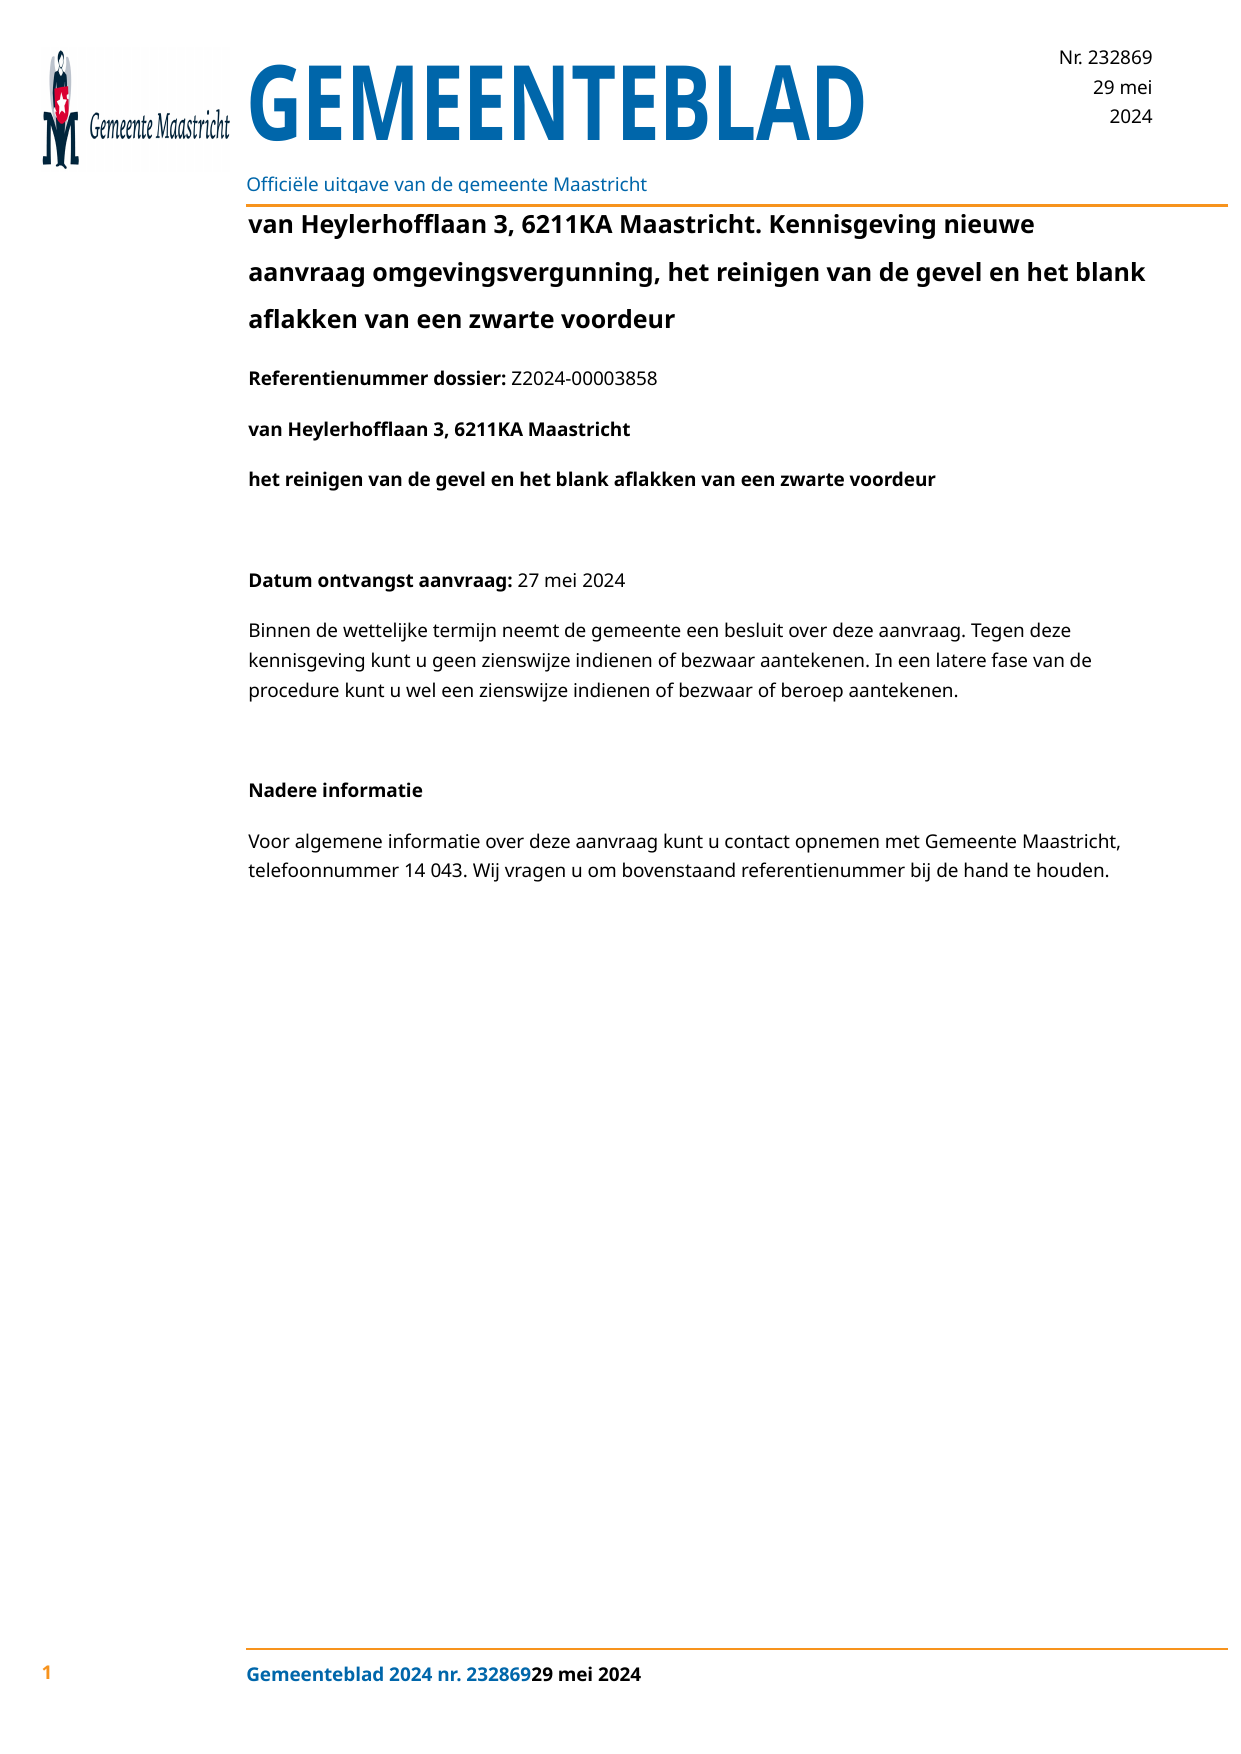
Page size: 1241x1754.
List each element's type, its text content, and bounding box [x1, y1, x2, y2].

text Nadere informatie [248, 778, 1152, 803]
picture [41, 47, 231, 172]
text het reinigen van de gevel en het blank aflakken van een zwarte voordeur [248, 466, 1152, 492]
text van Heylerhofflaan 3, 6211KA Maastricht [248, 416, 1152, 442]
text Datum ontvangst aanvraag: 27 mei 2024 [248, 567, 1152, 593]
text Binnen de wettelijke termijn neemt de gemeente een besluit over deze aanvraag. Tegen deze kennisgeving kunt u geen zienswijze indienen of bezwaar aantekenen. In een latere fase van de procedure kunt u wel een zienswijze indienen of bezwaar of beroep aantekenen. [248, 618, 1152, 702]
text van Heylerhofflaan 3, 6211KA Maastricht. Kennisgeving nieuwe aanvraag omgevingsvergunning, het reinigen van de gevel en het blank aflakken van een zwarte voordeur [248, 207, 1152, 336]
text Voor algemene informatie over deze aanvraag kunt u contact opnemen met Gemeente Maastricht, telefoonnummer 14 043. Wij vragen u om bovenstaand referentienummer bij de hand te houden. [248, 828, 1152, 883]
text Referentienummer dossier: Z2024-00003858 [248, 366, 1152, 391]
